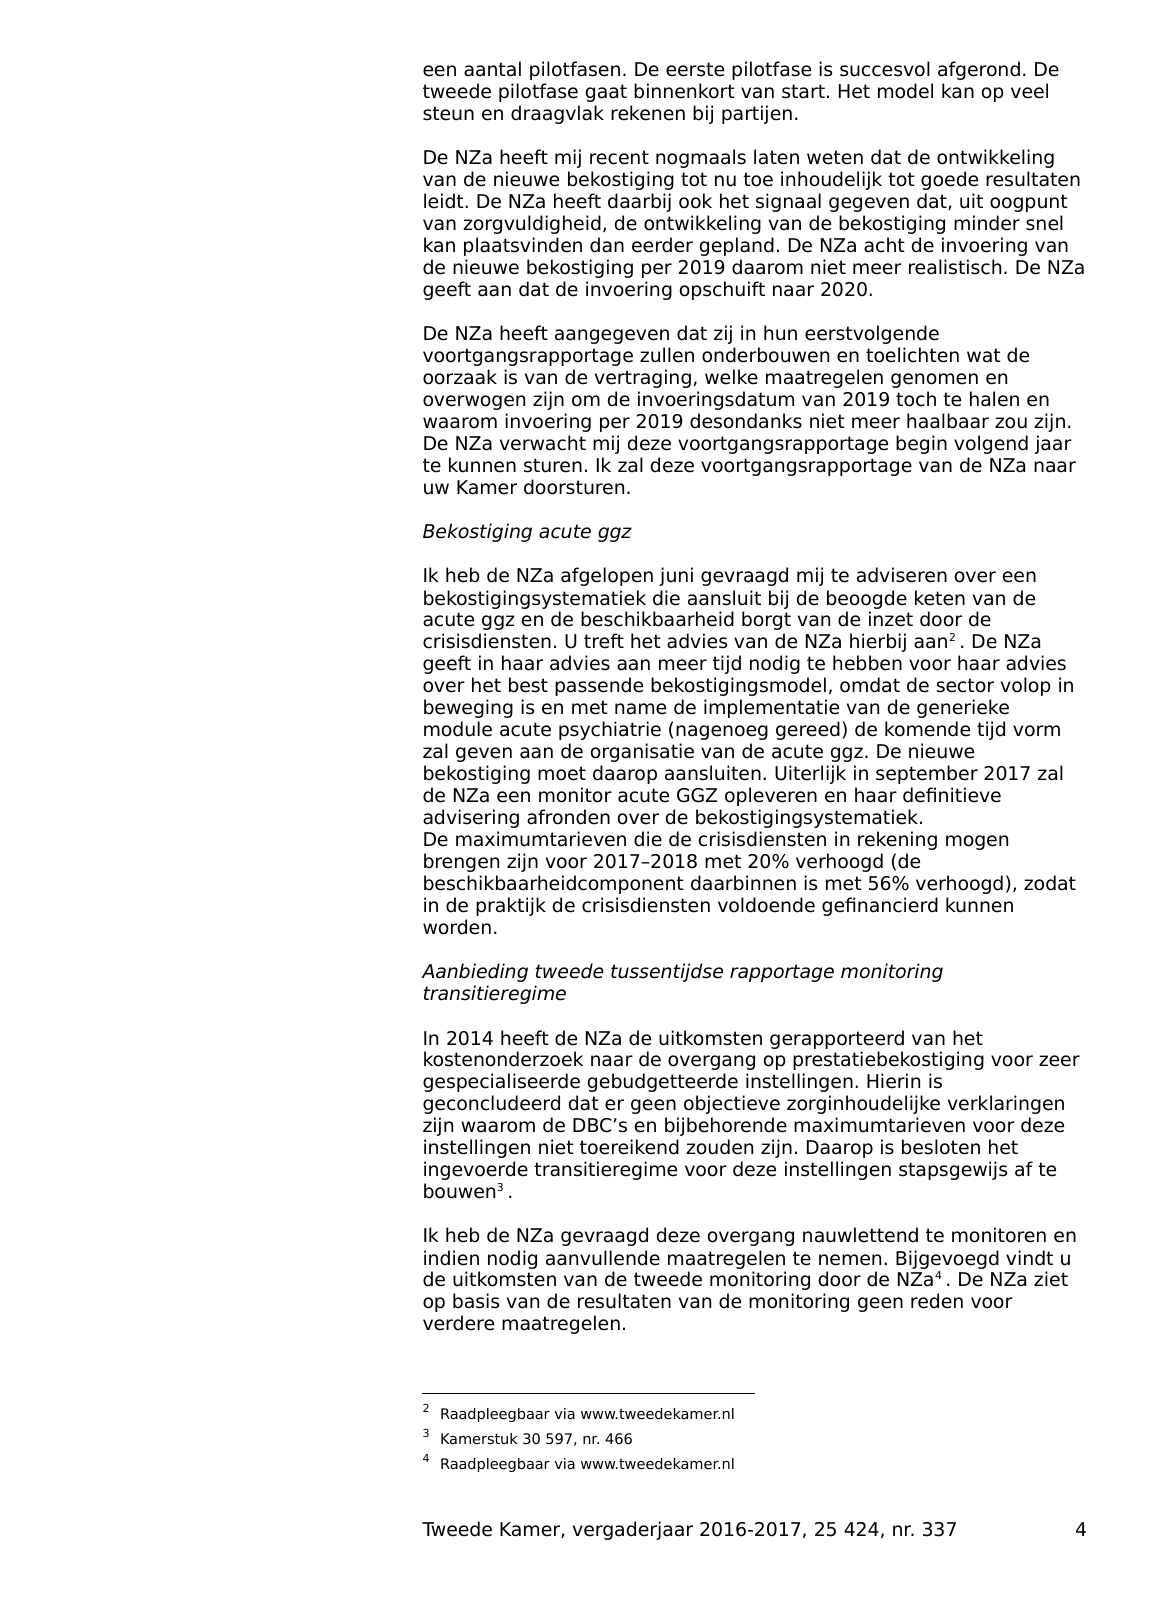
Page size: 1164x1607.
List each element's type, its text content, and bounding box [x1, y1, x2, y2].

text De maximumtarieven die de crisisdiensten in rekening mogen brengen zijn voor 2017–2018 met 20% verhoogd (de beschikbaarheidcomponent daarbinnen is met 56% verhoogd), zodat in de praktijk de crisisdiensten voldoende gefinancierd kunnen worden. [422, 829, 1087, 939]
text De NZa heeft aangegeven dat zij in hun eerstvolgende voortgangsrapportage zullen onderbouwen en toelichten wat de oorzaak is van de vertraging, welke maatregelen genomen en overwogen zijn om de invoeringsdatum van 2019 toch te halen en waarom invoering per 2019 desondanks niet meer haalbaar zou zijn. De NZa verwacht mij deze voortgangsrapportage begin volgend jaar te kunnen sturen. Ik zal deze voortgangsrapportage van de NZa naar uw Kamer doorsturen. [422, 323, 1087, 499]
text een aantal pilotfasen. De eerste pilotfase is succesvol afgerond. De tweede pilotfase gaat binnenkort van start. Het model kan op veel steun en draagvlak rekenen bij partijen. [422, 59, 1087, 125]
text Kamerstuk 30 597, nr. 466 [422, 1427, 1087, 1449]
text Raadpleegbaar via www.tweedekamer.nl [422, 1452, 1087, 1474]
text Ik heb de NZa gevraagd deze overgang nauwlettend te monitoren en indien nodig aanvullende maatregelen te nemen. Bijgevoegd vindt u de uitkomsten van de tweede monitoring door de NZa. De NZa ziet op basis van de resultaten van de monitoring geen reden voor verdere maatregelen. [422, 1225, 1087, 1335]
text In 2014 heeft de NZa de uitkomsten gerapporteerd van het kostenonderzoek naar de overgang op prestatiebekostiging voor zeer gespecialiseerde gebudgetteerde instellingen. Hierin is geconcludeerd dat er geen objectieve zorginhoudelijke verklaringen zijn waarom de DBC’s en bijbehorende maximumtarieven voor deze instellingen niet toereikend zouden zijn. Daarop is besloten het ingevoerde transitieregime voor deze instellingen stapsgewijs af te bouwen. [422, 1027, 1087, 1203]
text De NZa heeft mij recent nogmaals laten weten dat de ontwikkeling van de nieuwe bekostiging tot nu toe inhoudelijk tot goede resultaten leidt. De NZa heeft daarbij ook het signaal gegeven dat, uit oogpunt van zorgvuldigheid, de ontwikkeling van de bekostiging minder snel kan plaatsvinden dan eerder gepland. De NZa acht de invoering van de nieuwe bekostiging per 2019 daarom niet meer realistisch. De NZa geeft aan dat de invoering opschuift naar 2020. [422, 147, 1087, 301]
text Ik heb de NZa afgelopen juni gevraagd mij te adviseren over een bekostigingsystematiek die aansluit bij de beoogde keten van de acute ggz en de beschikbaarheid borgt van de inzet door de crisisdiensten. U treft het advies van de NZa hierbij aan. De NZa geeft in haar advies aan meer tijd nodig te hebben voor haar advies over het best passende bekostigingsmodel, omdat de sector volop in beweging is en met name de implementatie van de generieke module acute psychiatrie (nagenoeg gereed) de komende tijd vorm zal geven aan de organisatie van de acute ggz. De nieuwe bekostiging moet daarop aansluiten. Uiterlijk in september 2017 zal de NZa een monitor acute GGZ opleveren en haar definitieve advisering afronden over de bekostigingsystematiek. [422, 565, 1087, 829]
text Raadpleegbaar via www.tweedekamer.nl [422, 1402, 1087, 1424]
subtitle Bekostiging acute ggz [422, 521, 1087, 543]
subtitle Aanbieding tweede tussentijdse rapportage monitoring transitieregime [422, 961, 1087, 1005]
